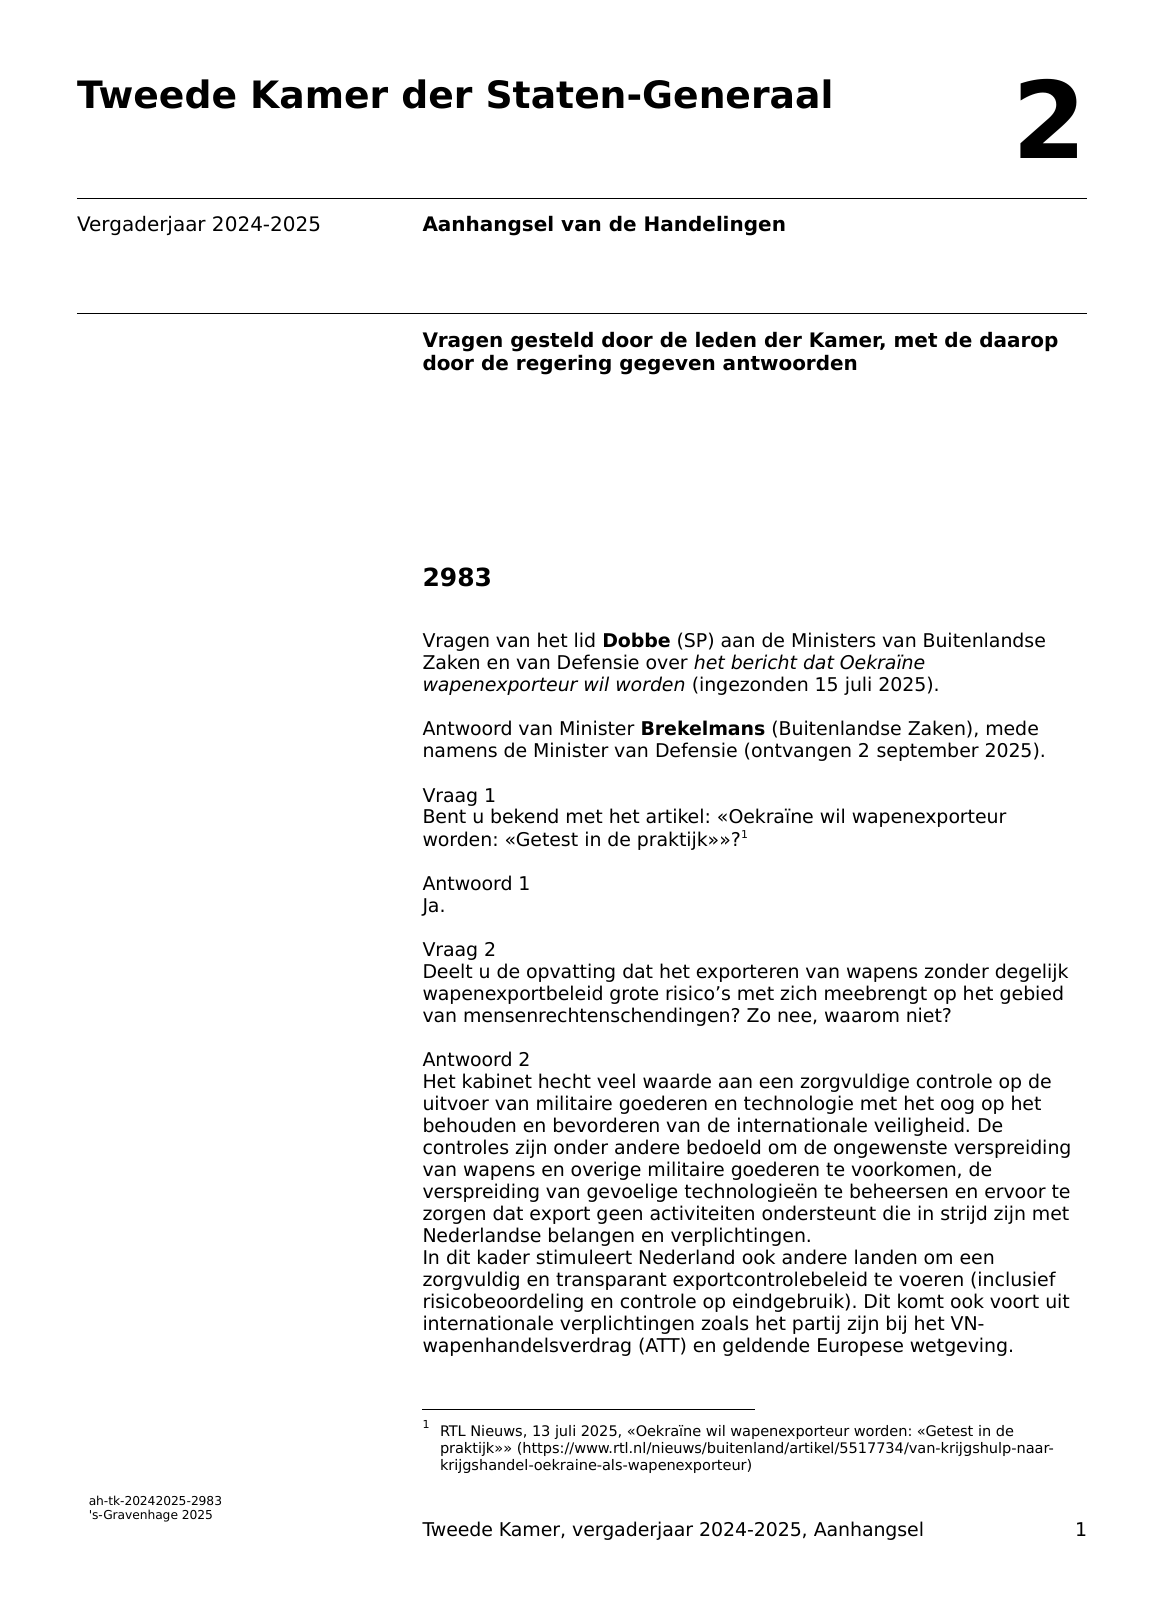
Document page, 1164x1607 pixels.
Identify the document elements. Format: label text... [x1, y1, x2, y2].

table_cell Vergaderjaar 2024-2025 [77, 199, 422, 313]
text 2983 [422, 563, 1087, 592]
text Vraag 2 [422, 939, 1087, 961]
text Deelt u de opvatting dat het exporteren van wapens zonder degelijk wapenexportbeleid grote risico’s met zich meebrengt op het gebied van mensenrechtenschendingen? Zo nee, waarom niet? [422, 961, 1087, 1027]
text Bent u bekend met het artikel: «Oekraïne wil wapenexporteur worden: «Getest in de praktijk»»? [422, 806, 1087, 850]
text Ja. [422, 894, 1087, 917]
table_cell [77, 314, 422, 375]
text In dit kader stimuleert Nederland ook andere landen om een zorgvuldig en transparant exportcontrolebeleid te voeren (inclusief risicobeoordeling en controle op eindgebruik). Dit komt ook voort uit internationale verplichtingen zoals het partij zijn bij het VN-wapenhandelsverdrag (ATT) en geldende Europese wetgeving. [422, 1247, 1087, 1357]
text Antwoord 1 [422, 873, 1087, 894]
text Het kabinet hecht veel waarde aan een zorgvuldige controle op de uitvoer van militaire goederen en technologie met het oog op het behouden en bevorderen van de internationale veiligheid. De controles zijn onder andere bedoeld om de ongewenste verspreiding van wapens en overige militaire goederen te voorkomen, de verspreiding van gevoelige technologieën te beheersen en ervoor te zorgen dat export geen activiteiten ondersteunt die in strijd zijn met Nederlandse belangen en verplichtingen. [422, 1071, 1087, 1247]
text ah-tk-20242025-2983 [88, 1494, 323, 1508]
text Antwoord van Minister Brekelmans (Buitenlandse Zaken), mede namens de Minister van Defensie (ontvangen 2 september 2025). [422, 718, 1087, 762]
table_cell Aanhangsel van de Handelingen [422, 199, 1087, 313]
table_cell Vragen gesteld door de leden der Kamer, met de daarop door de regering gegeven antwoorden [422, 314, 1087, 375]
text 's-Gravenhage 2025 [88, 1508, 323, 1522]
text Antwoord 2 [422, 1049, 1087, 1071]
table_header Tweede Kamer der Staten-Generaal [77, 59, 886, 198]
text Vragen van het lid Dobbe (SP) aan de Ministers van Buitenlandse Zaken en van Defensie over het bericht dat Oekraïne wapenexporteur wil worden (ingezonden 15 juli 2025). [422, 630, 1087, 696]
table_header 2 [886, 59, 1087, 198]
text RTL Nieuws, 13 juli 2025, «Oekraïne wil wapenexporteur worden: «Getest in de praktijk»» (https://www.rtl.nl/nieuws/buitenland/artikel/5517734/van-krijgshulp-naar-krijgshandel-oekraine-als-wapenexporteur) [422, 1418, 1087, 1474]
text Vraag 1 [422, 784, 1087, 806]
